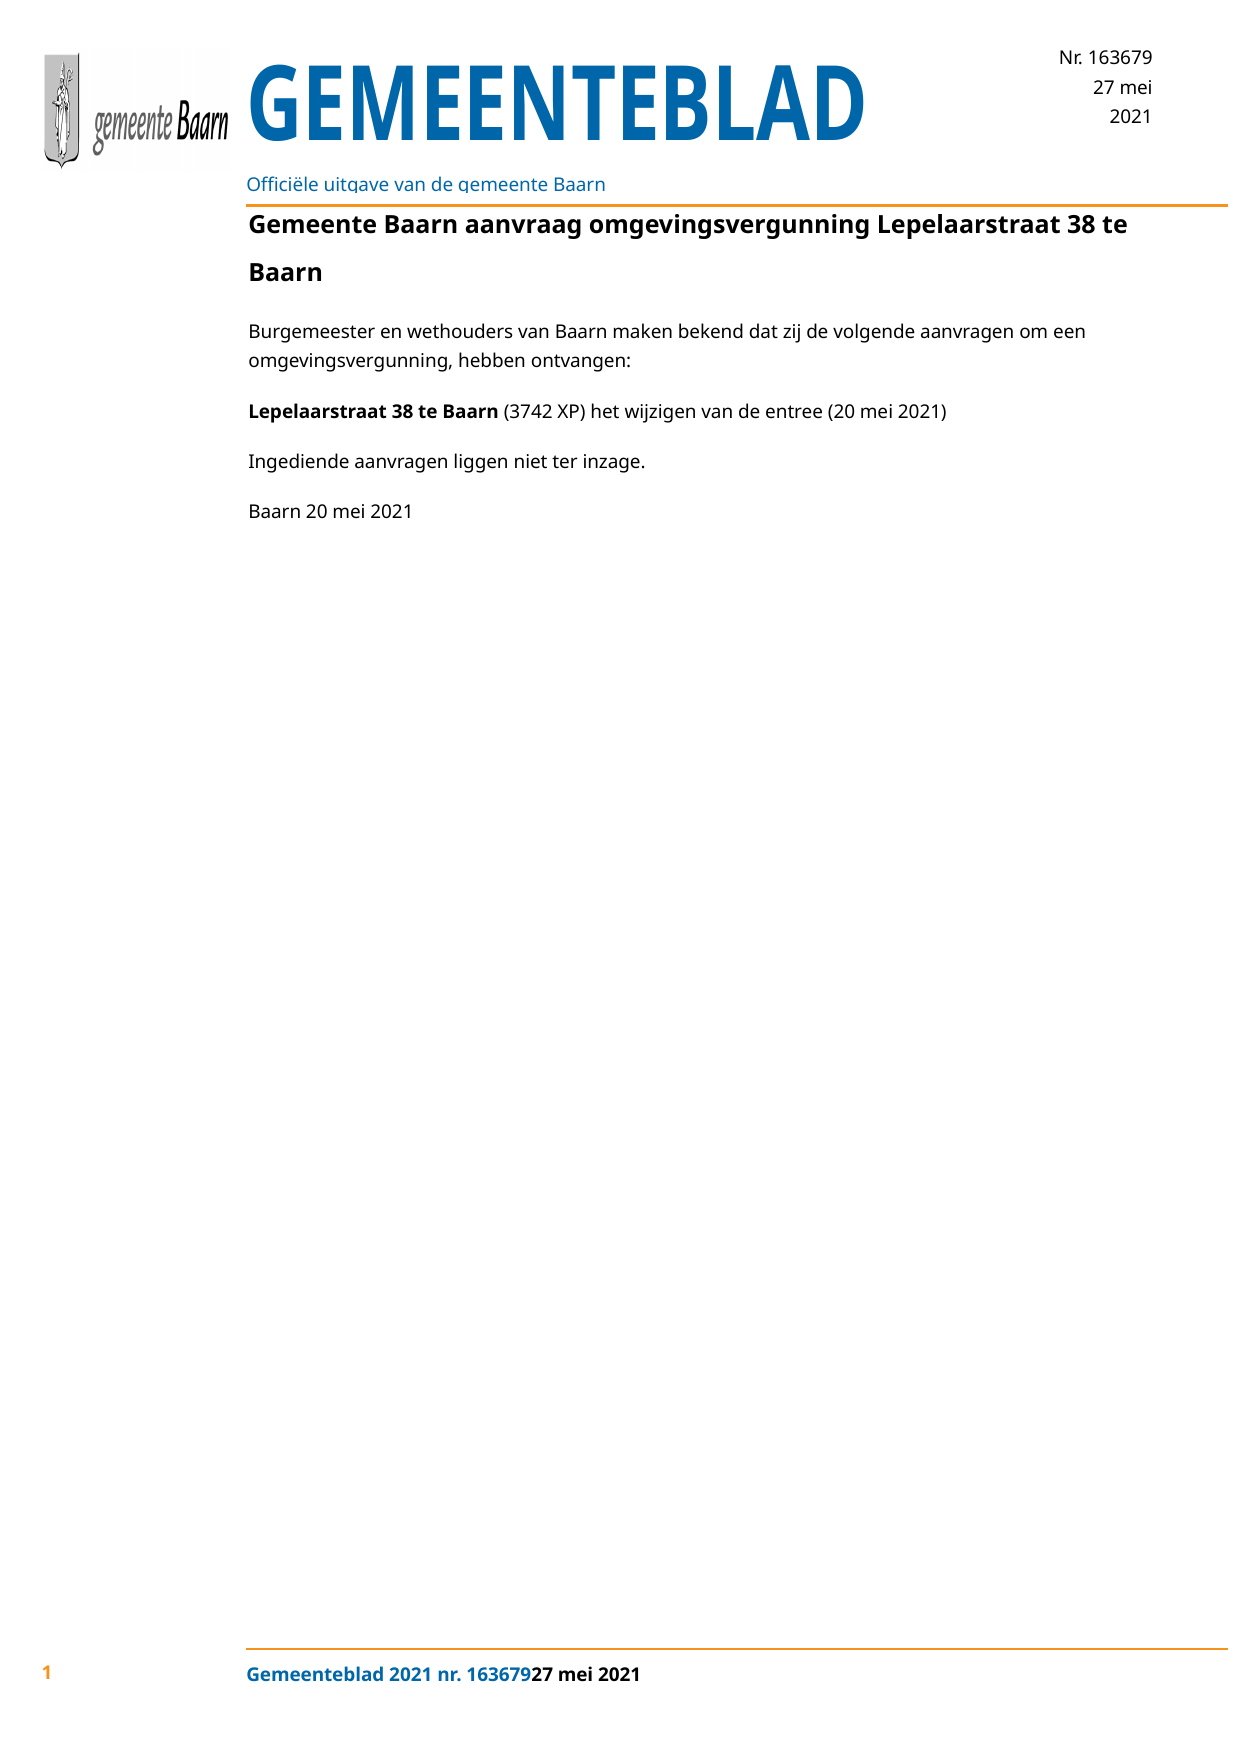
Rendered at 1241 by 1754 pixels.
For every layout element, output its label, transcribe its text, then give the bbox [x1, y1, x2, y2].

text Gemeente Baarn aanvraag omgevingsvergunning Lepelaarstraat 38 te Baarn [248, 207, 1152, 288]
text Baarn 20 mei 2021 [248, 499, 1152, 524]
text Lepelaarstraat 38 te Baarn (3742 XP) het wijzigen van de entree (20 mei 2021) [248, 398, 1152, 424]
text Ingediende aanvragen liggen niet ter inzage. [248, 448, 1152, 474]
text Burgemeester en wethouders van Baarn maken bekend dat zij de volgende aanvragen om een omgevingsvergunning, hebben ontvangen: [248, 318, 1152, 373]
picture [41, 47, 231, 172]
